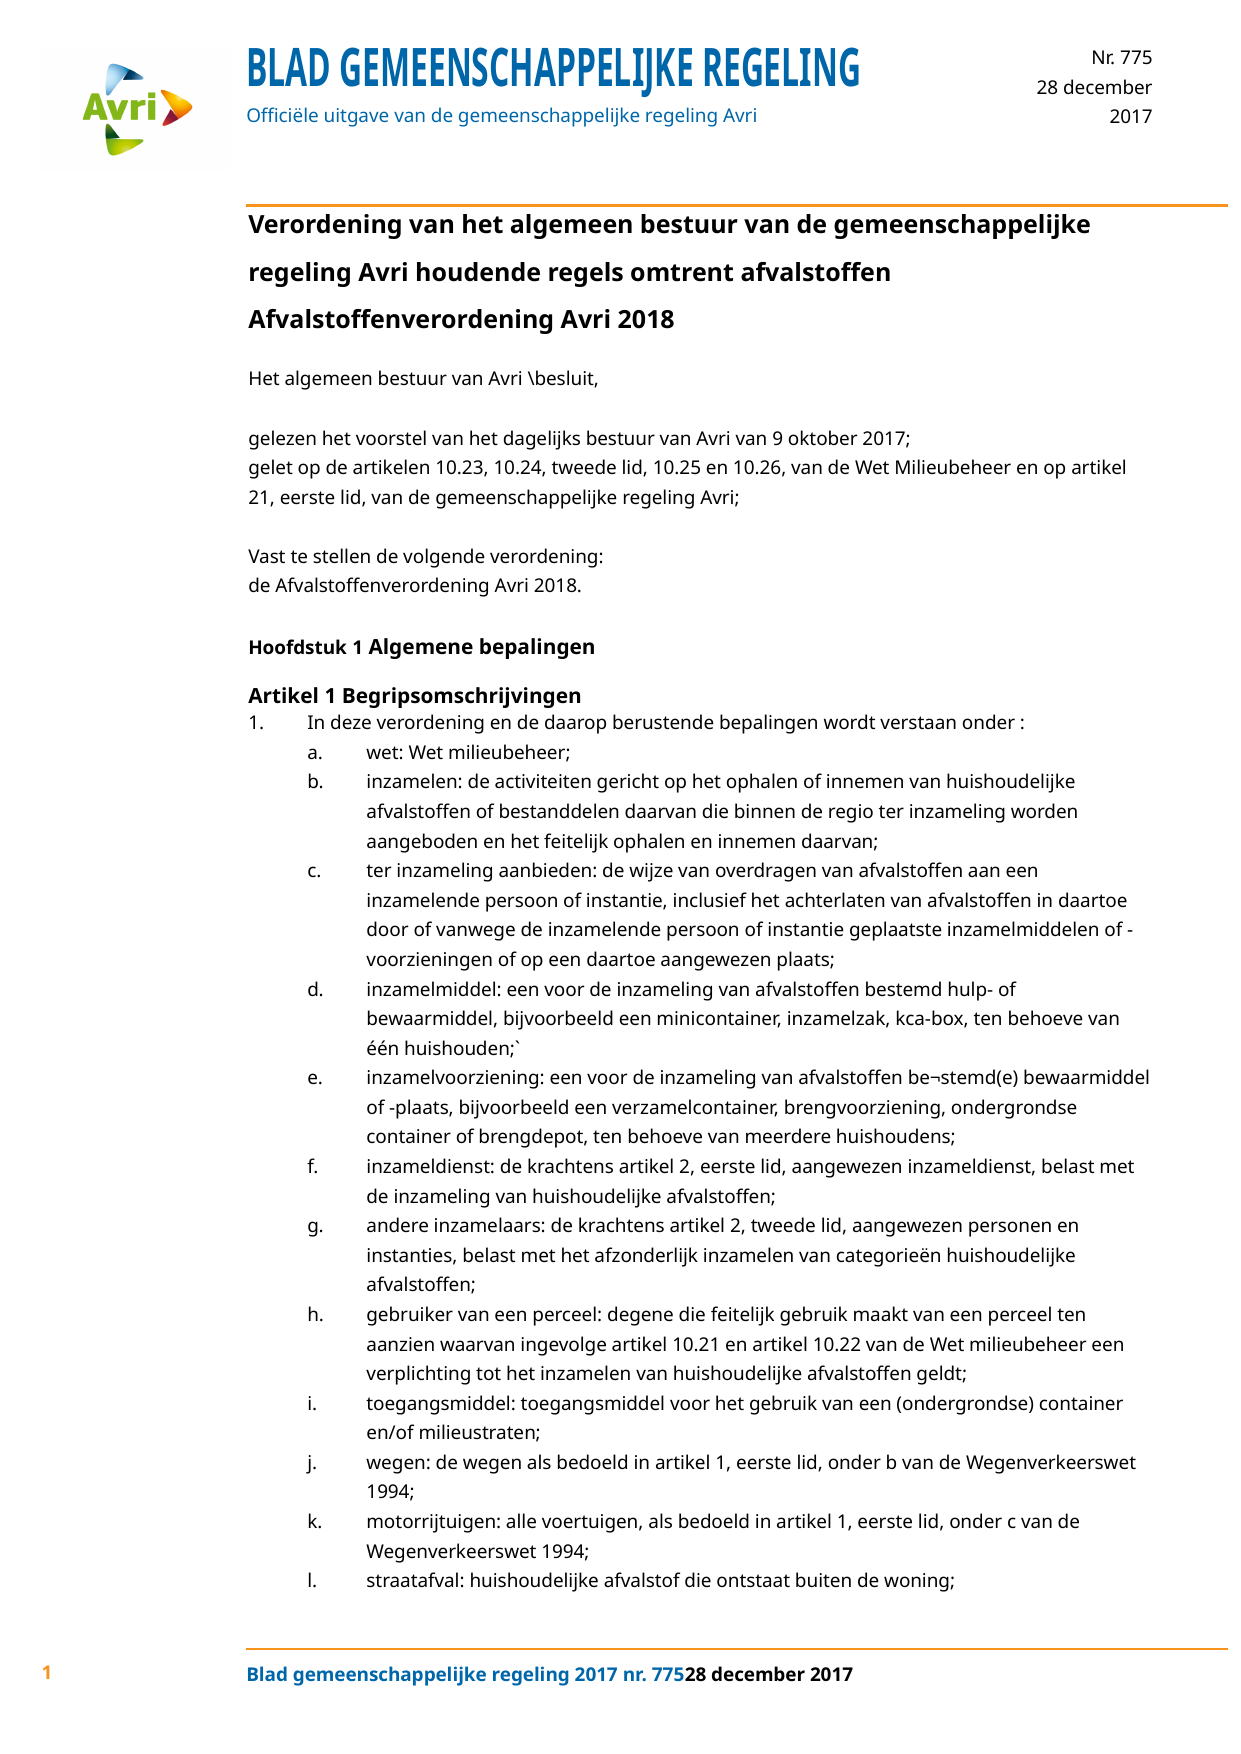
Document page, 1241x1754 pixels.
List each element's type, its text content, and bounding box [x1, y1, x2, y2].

text gelet op de artikelen 10.23, 10.24, tweede lid, 10.25 en 10.26, van de Wet Milieubeheer en op artikel 21, eerste lid, van de gemeenschappelijke regeling Avri; [248, 454, 1152, 509]
text gelezen het voorstel van het dagelijks bestuur van Avri van 9 oktober 2017; [248, 425, 1152, 450]
list wegen: de wegen als bedoeld in artikel 1, eerste lid, onder b van de Wegenverkeerswet 1994; [307, 1449, 1152, 1504]
text Vast te stellen de volgende verordening: [248, 543, 1152, 569]
text Artikel 1 Begripsomschrijvingen [248, 681, 1152, 709]
list straatafval: huishoudelijke afvalstof die ontstaat buiten de woning; [307, 1567, 1152, 1593]
text Verordening van het algemeen bestuur van de gemeenschappelijke regeling Avri houdende regels omtrent afvalstoffen Afvalstoffenverordening Avri 2018 [248, 207, 1152, 336]
picture [41, 47, 231, 172]
text de Afvalstoffenverordening Avri 2018. [248, 573, 1152, 598]
list gebruiker van een perceel: degene die feitelijk gebruik maakt van een perceel ten aanzien waarvan ingevolge artikel 10.21 en artikel 10.22 van de Wet milieubeheer een verplichting tot het inzamelen van huishoudelijke afvalstoffen geldt; [307, 1301, 1152, 1386]
list motorrijtuigen: alle voertuigen, als bedoeld in artikel 1, eerste lid, onder c van de Wegenverkeerswet 1994; [307, 1508, 1152, 1563]
list inzamelmiddel: een voor de inzameling van afvalstoffen bestemd hulp- of bewaarmiddel, bijvoorbeeld een minicontainer, inzamelzak, kca-box, ten behoeve van één huishouden;` [307, 976, 1152, 1061]
list wet: Wet milieubeheer; [307, 739, 1152, 765]
list ter inzameling aanbieden: de wijze van overdragen van afvalstoffen aan een inzamelende persoon of instantie, inclusief het achterlaten van afvalstoffen in daartoe door of vanwege de inzamelende persoon of instantie geplaatste inzamelmiddelen of -voorzieningen of op een daartoe aangewezen plaats; [307, 857, 1152, 972]
text Het algemeen bestuur van Avri \besluit, [248, 366, 1152, 391]
list inzamelen: de activiteiten gericht op het ophalen of innemen van huishoudelijke afvalstoffen of bestanddelen daarvan die binnen de regio ter inzameling worden aangeboden en het feitelijk ophalen en innemen daarvan; [307, 769, 1152, 853]
text Hoofdstuk 1 Algemene bepalingen [248, 632, 1152, 660]
list toegangsmiddel: toegangsmiddel voor het gebruik van een (ondergrondse) container en/of milieustraten; [307, 1390, 1152, 1445]
list inzamelvoorziening: een voor de inzameling van afvalstoffen be¬stemd(e) bewaarmiddel of -plaats, bijvoorbeeld een verzamelcontainer, brengvoorziening, ondergrondse container of brengdepot, ten behoeve van meerdere huishoudens; [307, 1064, 1152, 1149]
list inzameldienst: de krachtens artikel 2, eerste lid, aangewezen inzameldienst, belast met de inzameling van huishoudelijke afvalstoffen; [307, 1153, 1152, 1208]
list andere inzamelaars: de krachtens artikel 2, tweede lid, aangewezen personen en instanties, belast met het afzonderlijk inzamelen van categorieën huishoudelijke afvalstoffen; [307, 1212, 1152, 1297]
list In deze verordening en de daarop berustende bepalingen wordt verstaan onder : [248, 709, 1152, 735]
